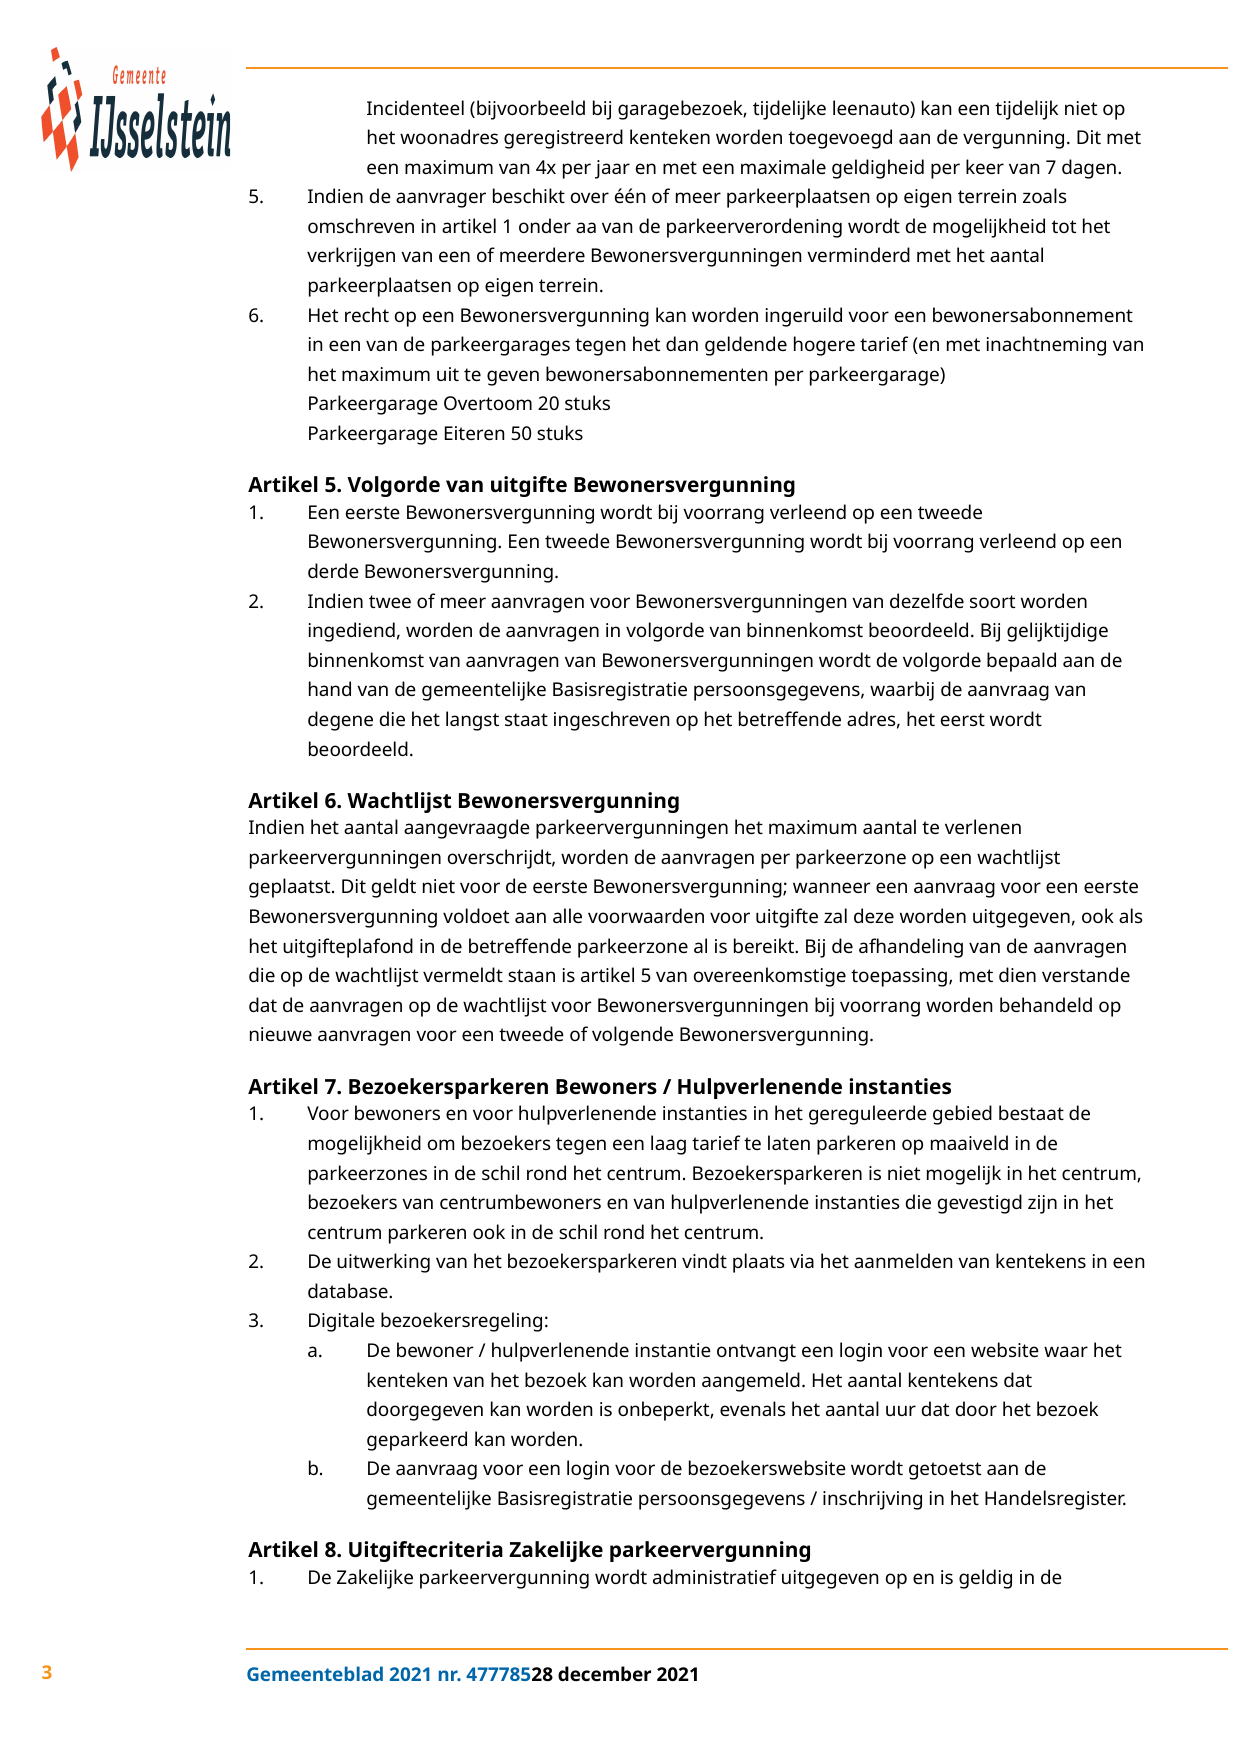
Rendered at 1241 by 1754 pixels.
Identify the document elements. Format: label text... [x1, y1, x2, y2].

text Artikel 5. Volgorde van uitgifte Bewonersvergunning [248, 471, 1152, 499]
list Parkeergarage Overtoom 20 stuks [248, 391, 1152, 416]
list De uitwerking van het bezoekersparkeren vindt plaats via het aanmelden van kentekens in een database. [248, 1248, 1152, 1304]
text Artikel 7. Bezoekersparkeren Bewoners / Hulpverlenende instanties [248, 1072, 1152, 1101]
list Parkeergarage Eiteren 50 stuks [248, 420, 1152, 446]
text Indien het aantal aangevraagde parkeervergunningen het maximum aantal te verlenen parkeervergunningen overschrijdt, worden de aanvragen per parkeerzone op een wachtlijst geplaatst. Dit geldt niet voor de eerste Bewonersvergunning; wanneer een aanvraag voor een eerste Bewonersvergunning voldoet aan alle voorwaarden voor uitgifte zal deze worden uitgegeven, ook als het uitgifteplafond in de betreffende parkeerzone al is bereikt. Bij de afhandeling van de aanvragen die op de wachtlijst vermeldt staan is artikel 5 van overeenkomstige toepassing, met dien verstande dat de aanvragen op de wachtlijst voor Bewonersvergunningen bij voorrang worden behandeld op nieuwe aanvragen voor een tweede of volgende Bewonersvergunning. [248, 814, 1152, 1047]
list Het recht op een Bewonersvergunning kan worden ingeruild voor een bewonersabonnement in een van de parkeergarages tegen het dan geldende hogere tarief (en met inachtneming van het maximum uit te geven bewonersabonnementen per parkeergarage) [248, 302, 1152, 387]
list De bewoner / hulpverlenende instantie ontvangt een login voor een website waar het kenteken van het bezoek kan worden aangemeld. Het aantal kentekens dat doorgegeven kan worden is onbeperkt, evenals het aantal uur dat door het bezoek geparkeerd kan worden. [307, 1337, 1152, 1452]
picture [41, 47, 231, 172]
text Artikel 6. Wachtlijst Bewonersvergunning [248, 786, 1152, 814]
list Een eerste Bewonersvergunning wordt bij voorrang verleend op een tweede Bewonersvergunning. Een tweede Bewonersvergunning wordt bij voorrang verleend op een derde Bewonersvergunning. [248, 499, 1152, 584]
list De Zakelijke parkeervergunning wordt administratief uitgegeven op en is geldig in de [248, 1564, 1152, 1590]
list Voor bewoners en voor hulpverlenende instanties in het gereguleerde gebied bestaat de mogelijkheid om bezoekers tegen een laag tarief te laten parkeren op maaiveld in de parkeerzones in de schil rond het centrum. Bezoekersparkeren is niet mogelijk in het centrum, bezoekers van centrumbewoners en van hulpverlenende instanties die gevestigd zijn in het centrum parkeren ook in de schil rond het centrum. [248, 1101, 1152, 1244]
text Artikel 8. Uitgiftecriteria Zakelijke parkeervergunning [248, 1536, 1152, 1564]
list Digitale bezoekersregeling: [248, 1308, 1152, 1333]
list Incidenteel (bijvoorbeeld bij garagebezoek, tijdelijke leenauto) kan een tijdelijk niet op het woonadres geregistreerd kenteken worden toegevoegd aan de vergunning. Dit met een maximum van 4x per jaar en met een maximale geldigheid per keer van 7 dagen. [307, 95, 1152, 180]
list Indien de aanvrager beschikt over één of meer parkeerplaatsen op eigen terrein zoals omschreven in artikel 1 onder aa van de parkeerverordening wordt de mogelijkheid tot het verkrijgen van een of meerdere Bewonersvergunningen verminderd met het aantal parkeerplaatsen op eigen terrein. [248, 183, 1152, 298]
list Indien twee of meer aanvragen voor Bewonersvergunningen van dezelfde soort worden ingediend, worden de aanvragen in volgorde van binnenkomst beoordeeld. Bij gelijktijdige binnenkomst van aanvragen van Bewonersvergunningen wordt de volgorde bepaald aan de hand van de gemeentelijke Basisregistratie persoonsgegevens, waarbij de aanvraag van degene die het langst staat ingeschreven op het betreffende adres, het eerst wordt beoordeeld. [248, 588, 1152, 761]
list De aanvraag voor een login voor de bezoekerswebsite wordt getoetst aan de gemeentelijke Basisregistratie persoonsgegevens / inschrijving in het Handelsregister. [307, 1456, 1152, 1511]
